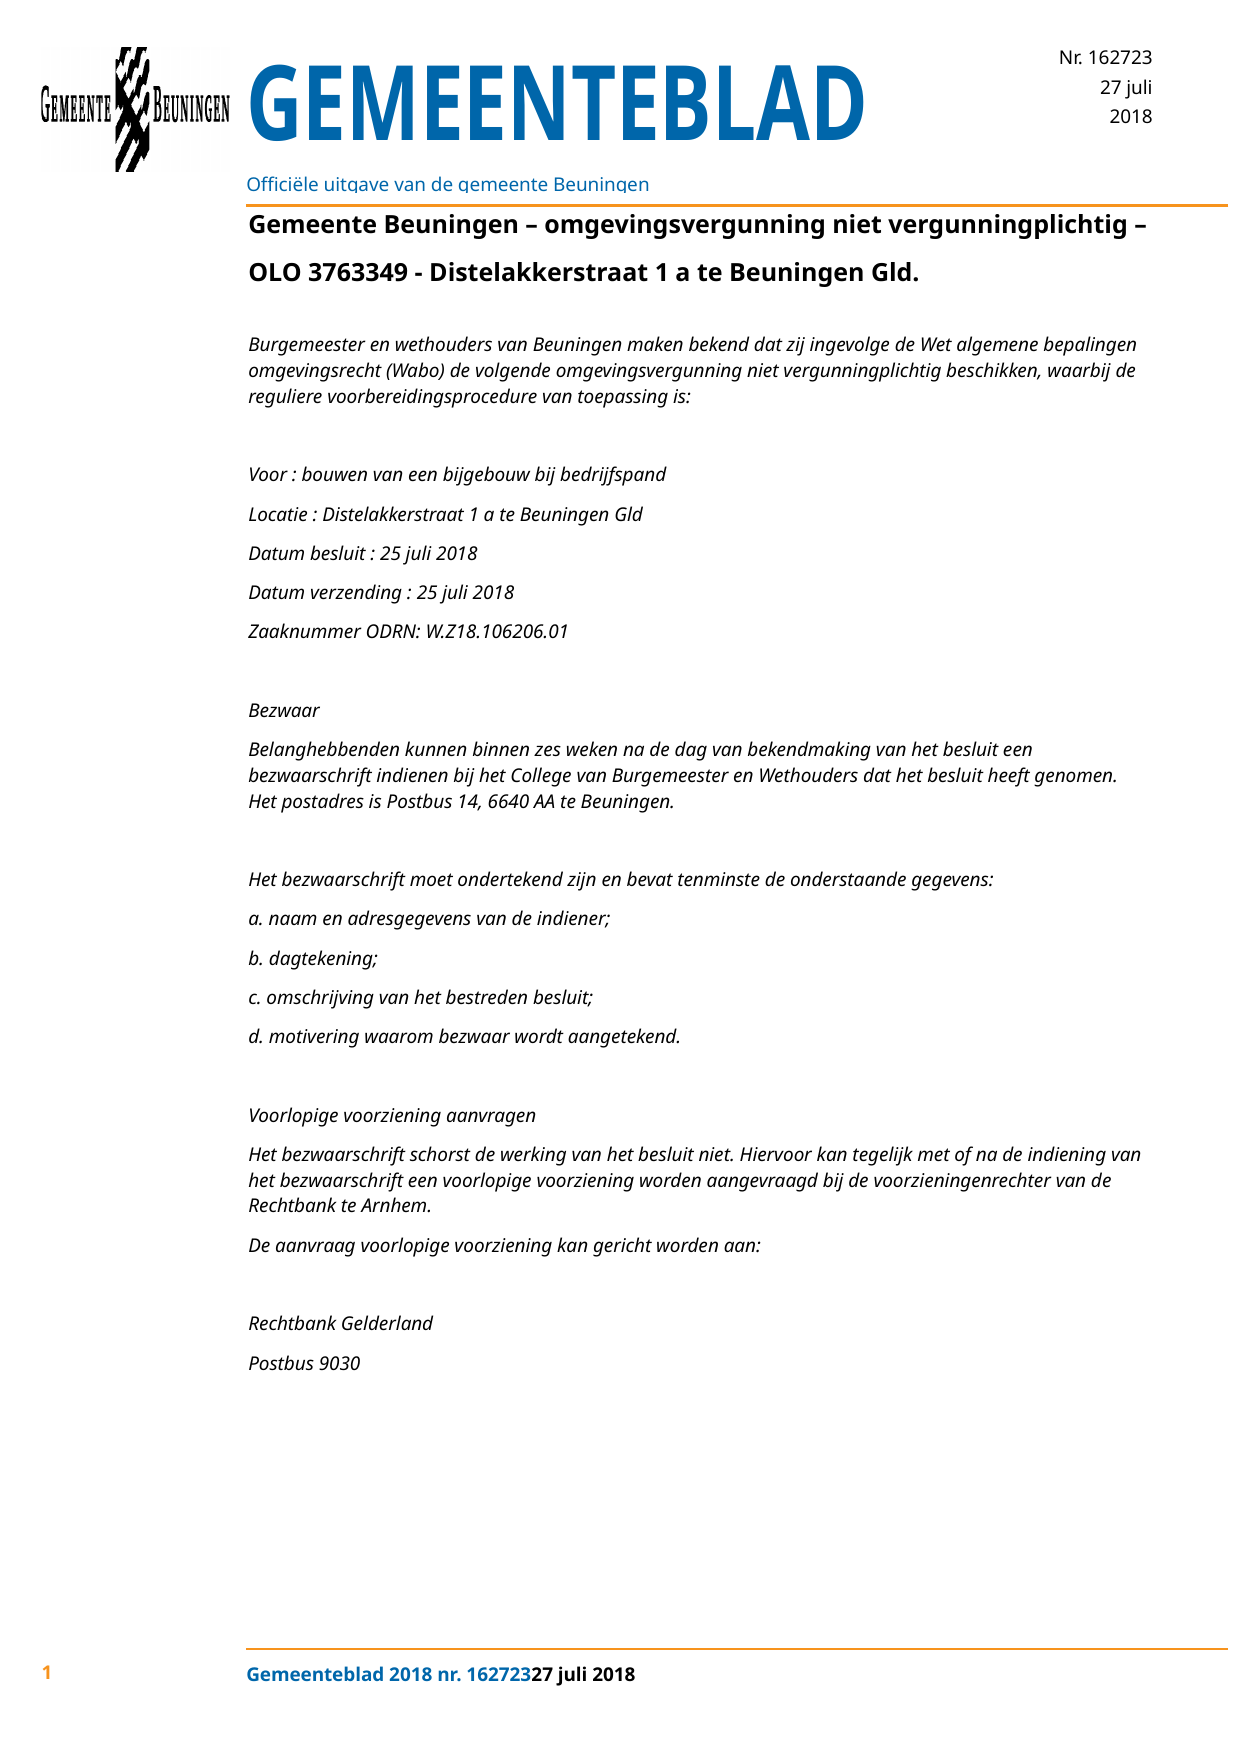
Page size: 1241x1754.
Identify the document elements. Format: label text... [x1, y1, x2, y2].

picture [41, 47, 231, 172]
text Belanghebbenden kunnen binnen zes weken na de dag van bekendmaking van het besluit een bezwaarschrift indienen bij het College van Burgemeester en Wethouders dat het besluit heeft genomen. Het postadres is Postbus 14, 6640 AA te Beuningen. [248, 736, 1152, 813]
text Postbus 9030 [248, 1350, 1152, 1376]
text Rechtbank Gelderland [248, 1311, 1152, 1336]
text Bezwaar [248, 697, 1152, 723]
text b. dagtekening; [248, 945, 1152, 971]
text Burgemeester en wethouders van Beuningen maken bekend dat zij ingevolge de Wet algemene bepalingen omgevingsrecht (Wabo) de volgende omgevingsvergunning niet vergunningplichtig beschikken, waarbij de reguliere voorbereidingsprocedure van toepassing is: [248, 331, 1152, 409]
text Datum besluit : 25 juli 2018 [248, 540, 1152, 566]
text a. naam en adresgegevens van de indiener; [248, 906, 1152, 931]
text Gemeente Beuningen – omgevingsvergunning niet vergunningplichtig – OLO 3763349 - Distelakkerstraat 1 a te Beuningen Gld. [248, 207, 1152, 288]
text d. motivering waarom bezwaar wordt aangetekend. [248, 1023, 1152, 1049]
text De aanvraag voorlopige voorziening kan gericht worden aan: [248, 1232, 1152, 1258]
text Het bezwaarschrift moet ondertekend zijn en bevat tenminste de onderstaande gegevens: [248, 866, 1152, 892]
text Voor : bouwen van een bijgebouw bij bedrijfspand [248, 461, 1152, 487]
text Zaaknummer ODRN: W.Z18.106206.01 [248, 618, 1152, 644]
text c. omschrijving van het bestreden besluit; [248, 984, 1152, 1010]
text Datum verzending : 25 juli 2018 [248, 579, 1152, 605]
text Het bezwaarschrift schorst de werking van het besluit niet. Hiervoor kan tegelijk met of na de indiening van het bezwaarschrift een voorlopige voorziening worden aangevraagd bij de voorzieningenrechter van de Rechtbank te Arnhem. [248, 1141, 1152, 1218]
text Voorlopige voorziening aanvragen [248, 1102, 1152, 1128]
text Locatie : Distelakkerstraat 1 a te Beuningen Gld [248, 501, 1152, 526]
